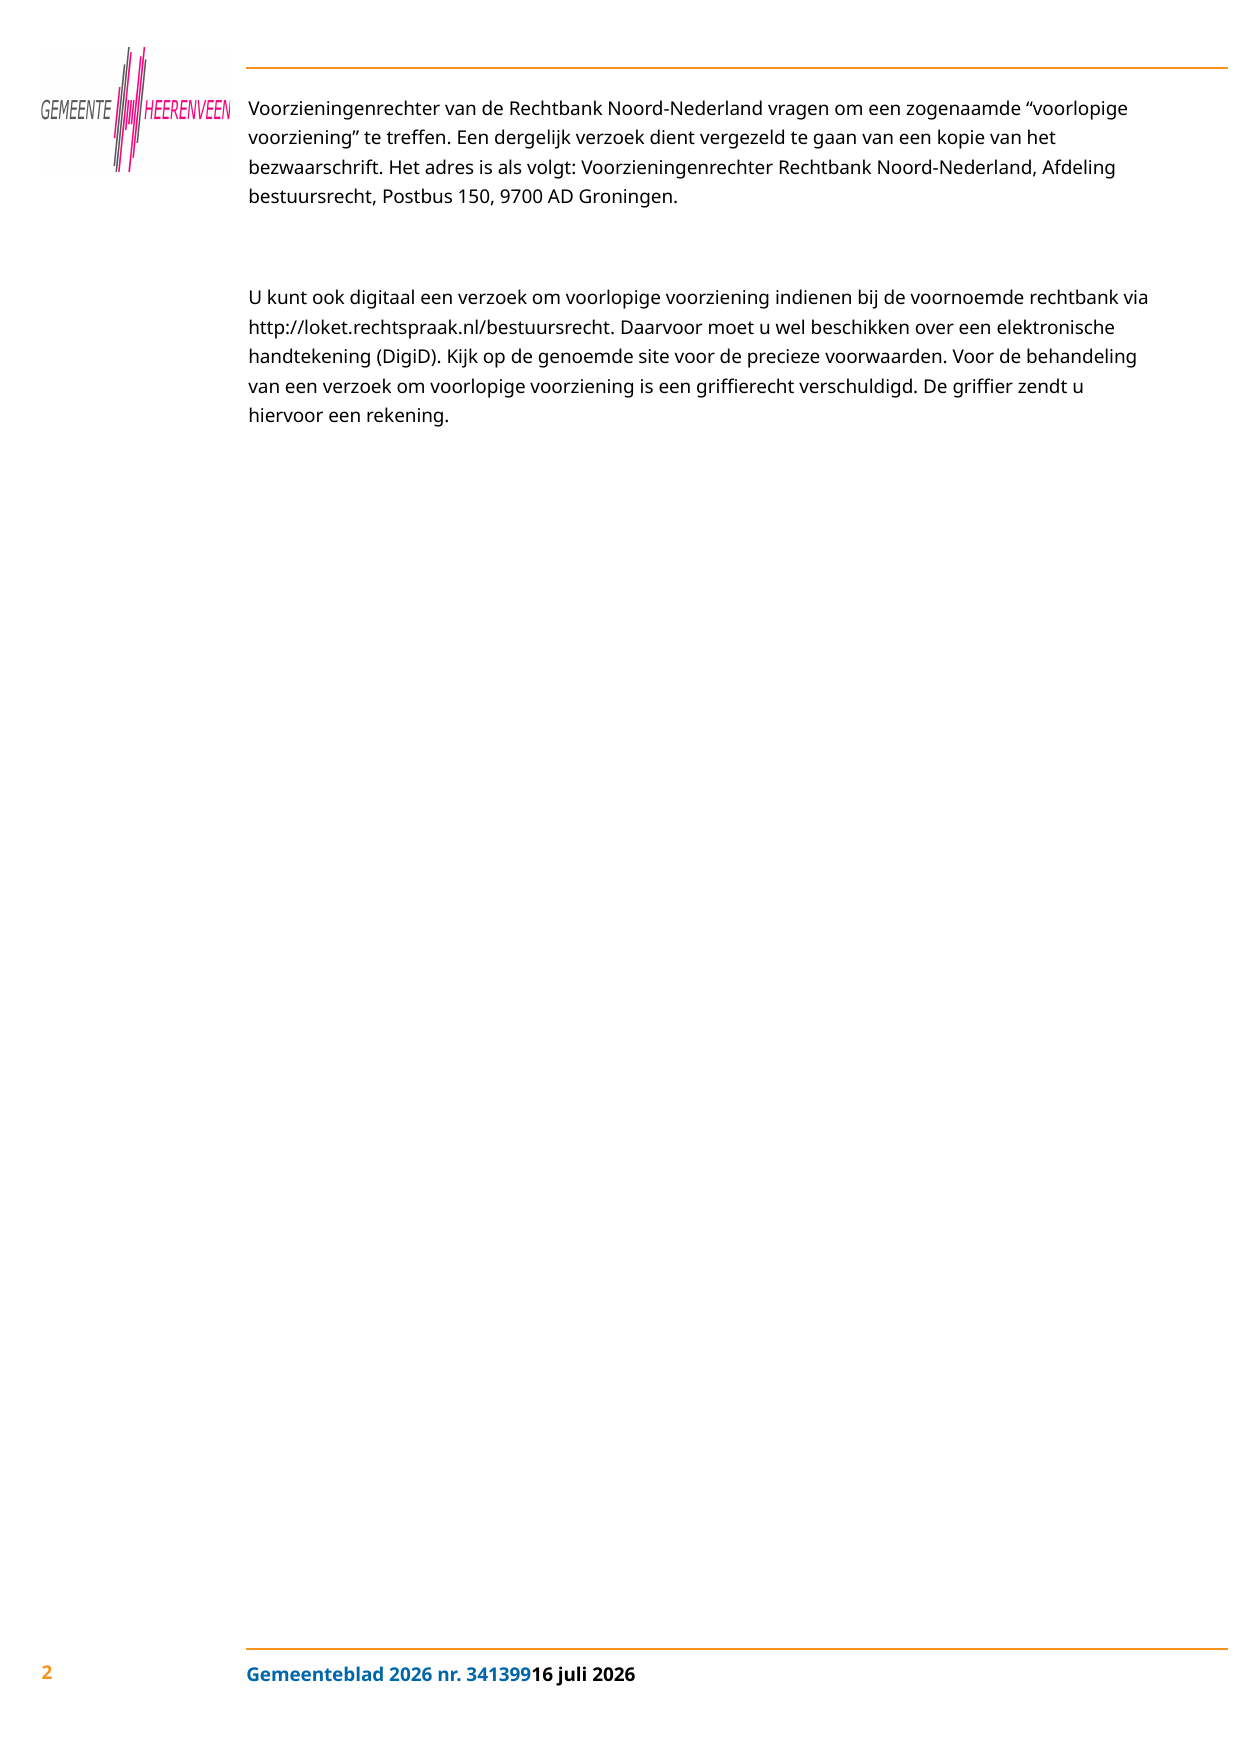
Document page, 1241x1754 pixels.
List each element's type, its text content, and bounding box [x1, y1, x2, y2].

picture [41, 47, 231, 172]
text U kunt ook digitaal een verzoek om voorlopige voorziening indienen bij de voornoemde rechtbank via http://loket.rechtspraak.nl/bestuursrecht. Daarvoor moet u wel beschikken over een elektronische handtekening (DigiD). Kijk op de genoemde site voor de precieze voorwaarden. Voor de behandeling van een verzoek om voorlopige voorziening is een griffierecht verschuldigd. De griffier zendt u hiervoor een rekening. [248, 284, 1152, 428]
text Voorzieningenrechter van de Rechtbank Noord-Nederland vragen om een zogenaamde “voorlopige voorziening” te treffen. Een dergelijk verzoek dient vergezeld te gaan van een kopie van het bezwaarschrift. Het adres is als volgt: Voorzieningenrechter Rechtbank Noord-Nederland, Afdeling bestuursrecht, Postbus 150, 9700 AD Groningen. [248, 95, 1152, 209]
